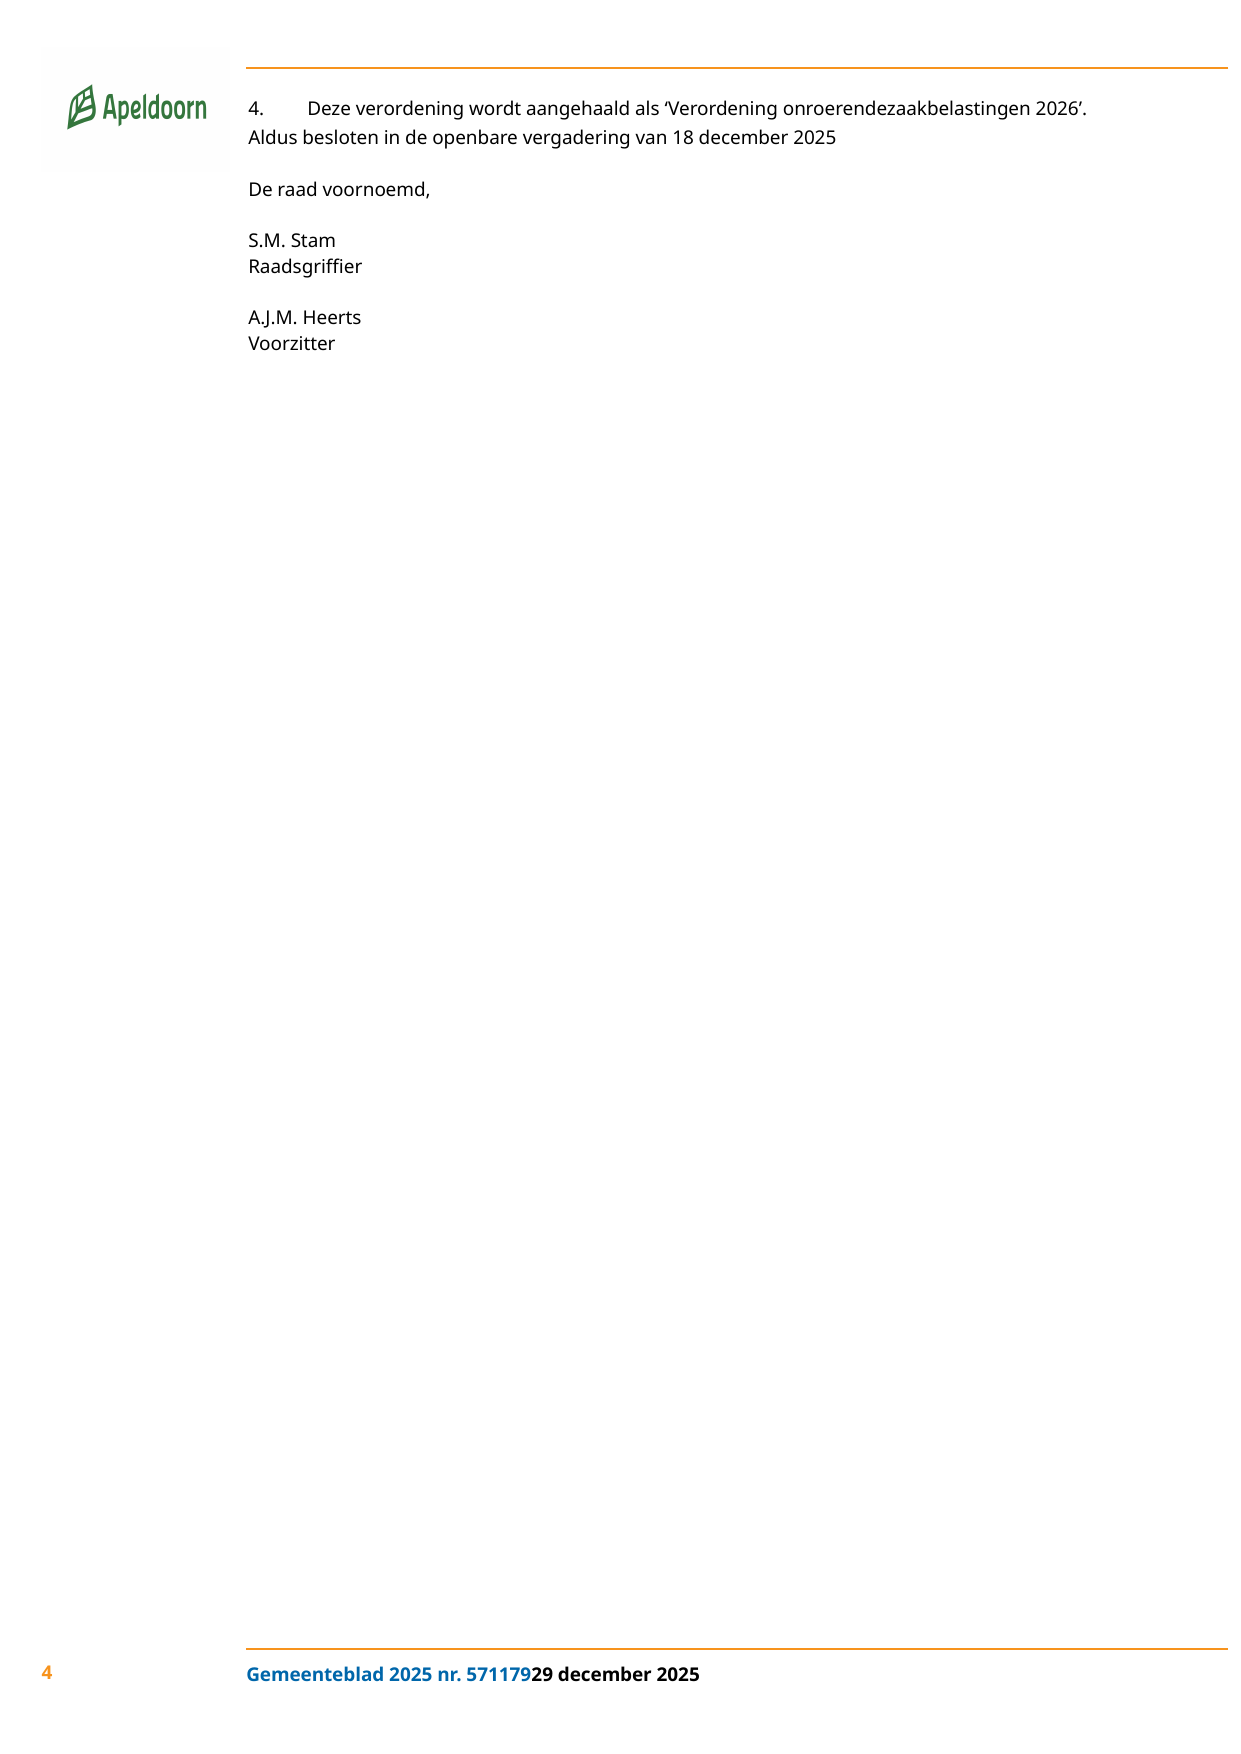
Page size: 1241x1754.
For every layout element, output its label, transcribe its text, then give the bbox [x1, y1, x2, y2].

text A.J.M. Heerts [248, 304, 1152, 330]
text De raad voornoemd, [248, 176, 1152, 202]
text Aldus besloten in de openbare vergadering van 18 december 2025 [248, 124, 1152, 150]
text S.M. Stam [248, 227, 1152, 253]
picture [41, 47, 231, 172]
text Raadsgriffier [248, 253, 1152, 279]
list Deze verordening wordt aangehaald als ‘Verordening onroerendezaakbelastingen 2026’. [248, 95, 1152, 121]
text Voorzitter [248, 330, 1152, 356]
